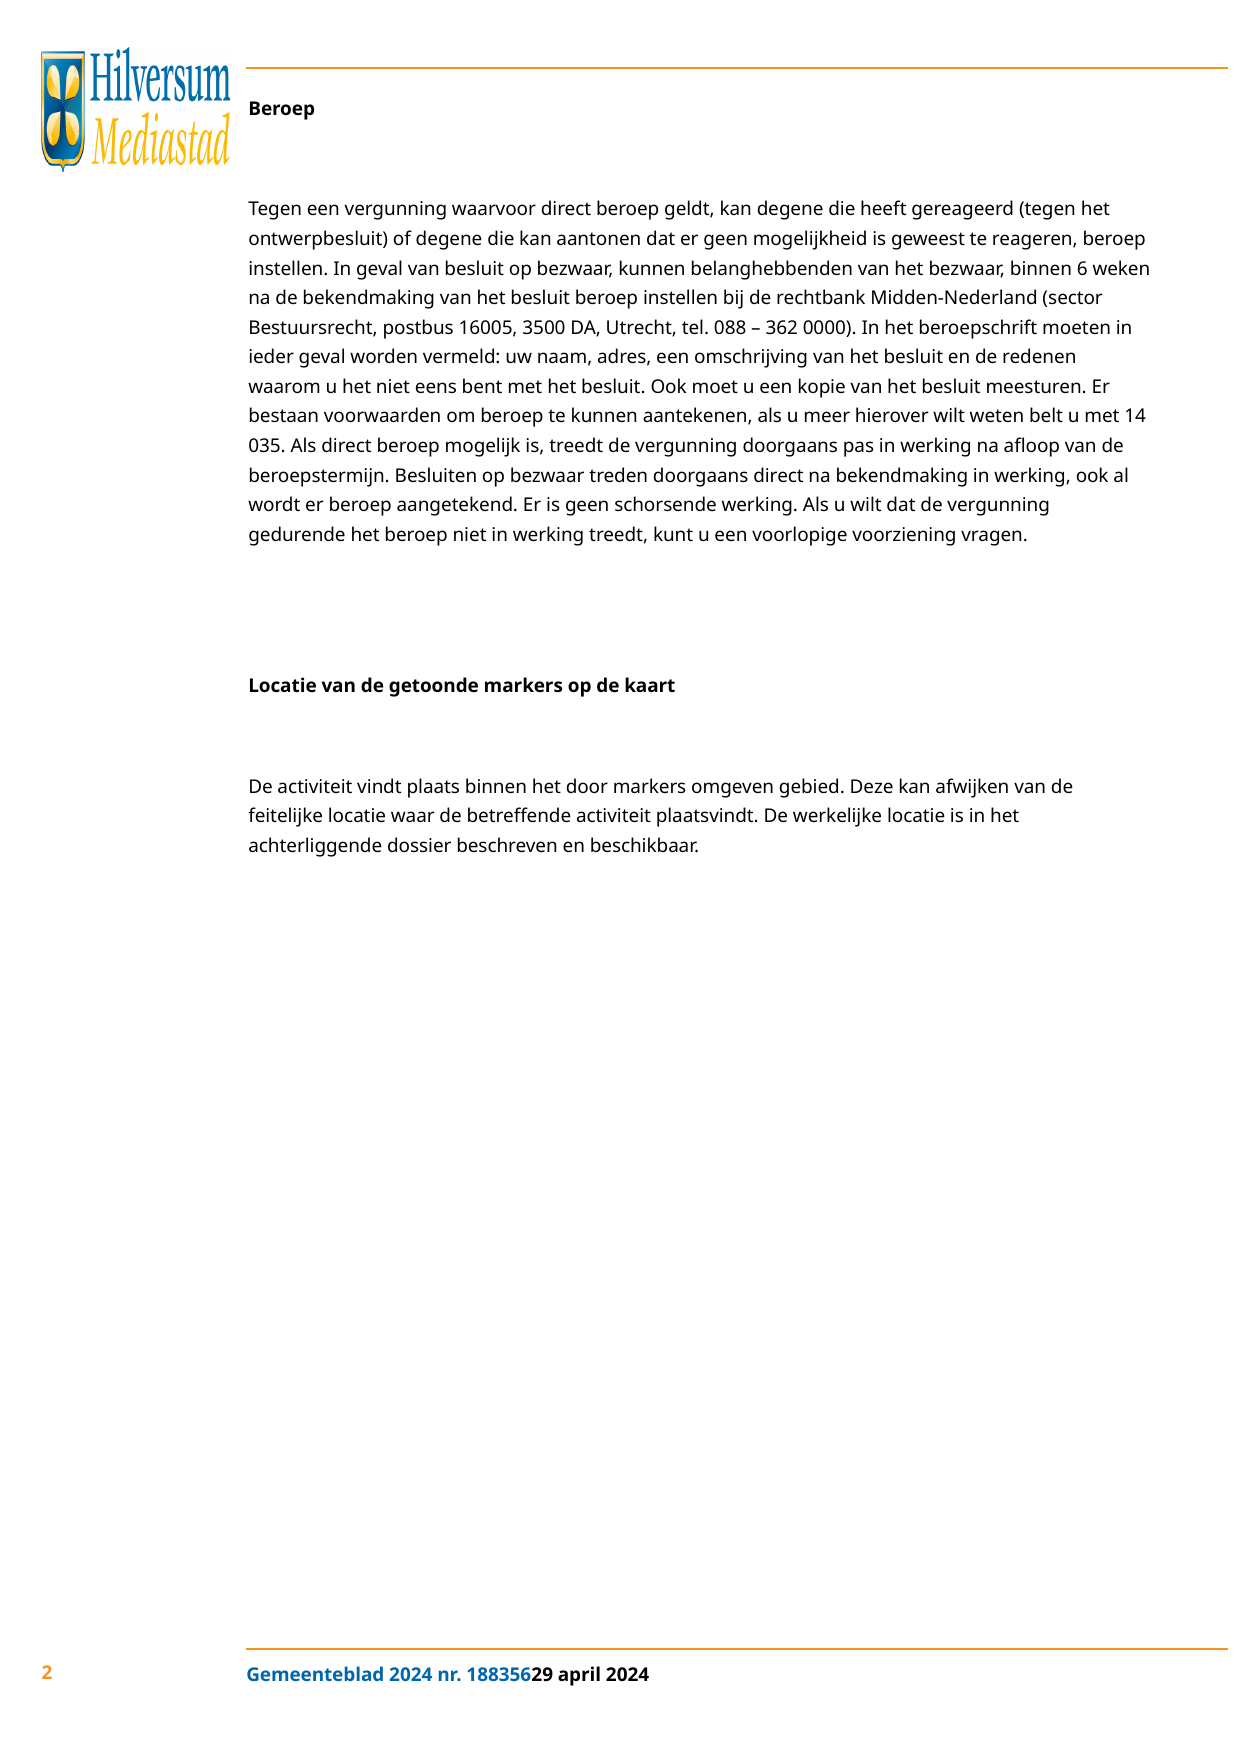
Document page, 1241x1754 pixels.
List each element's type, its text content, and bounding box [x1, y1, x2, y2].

text Tegen een vergunning waarvoor direct beroep geldt, kan degene die heeft gereageerd (tegen het ontwerpbesluit) of degene die kan aantonen dat er geen mogelijkheid is geweest te reageren, beroep instellen. In geval van besluit op bezwaar, kunnen belanghebbenden van het bezwaar, binnen 6 weken na de bekendmaking van het besluit beroep instellen bij de rechtbank Midden-Nederland (sector Bestuursrecht, postbus 16005, 3500 DA, Utrecht, tel. 088 – 362 0000). In het beroepschrift moeten in ieder geval worden vermeld: uw naam, adres, een omschrijving van het besluit en de redenen waarom u het niet eens bent met het besluit. Ook moet u een kopie van het besluit meesturen. Er bestaan voorwaarden om beroep te kunnen aantekenen, als u meer hierover wilt weten belt u met 14 035. Als direct beroep mogelijk is, treedt de vergunning doorgaans pas in werking na afloop van de beroepstermijn. Besluiten op bezwaar treden doorgaans direct na bekendmaking in werking, ook al wordt er beroep aangetekend. Er is geen schorsende werking. Als u wilt dat de vergunning gedurende het beroep niet in werking treedt, kunt u een voorlopige voorziening vragen. [248, 196, 1152, 547]
text Beroep [248, 95, 1152, 121]
picture [41, 47, 231, 172]
text Locatie van de getoonde markers op de kaart [248, 672, 1152, 698]
text De activiteit vindt plaats binnen het door markers omgeven gebied. Deze kan afwijken van de feitelijke locatie waar de betreffende activiteit plaatsvindt. De werkelijke locatie is in het achterliggende dossier beschreven en beschikbaar. [248, 773, 1152, 858]
